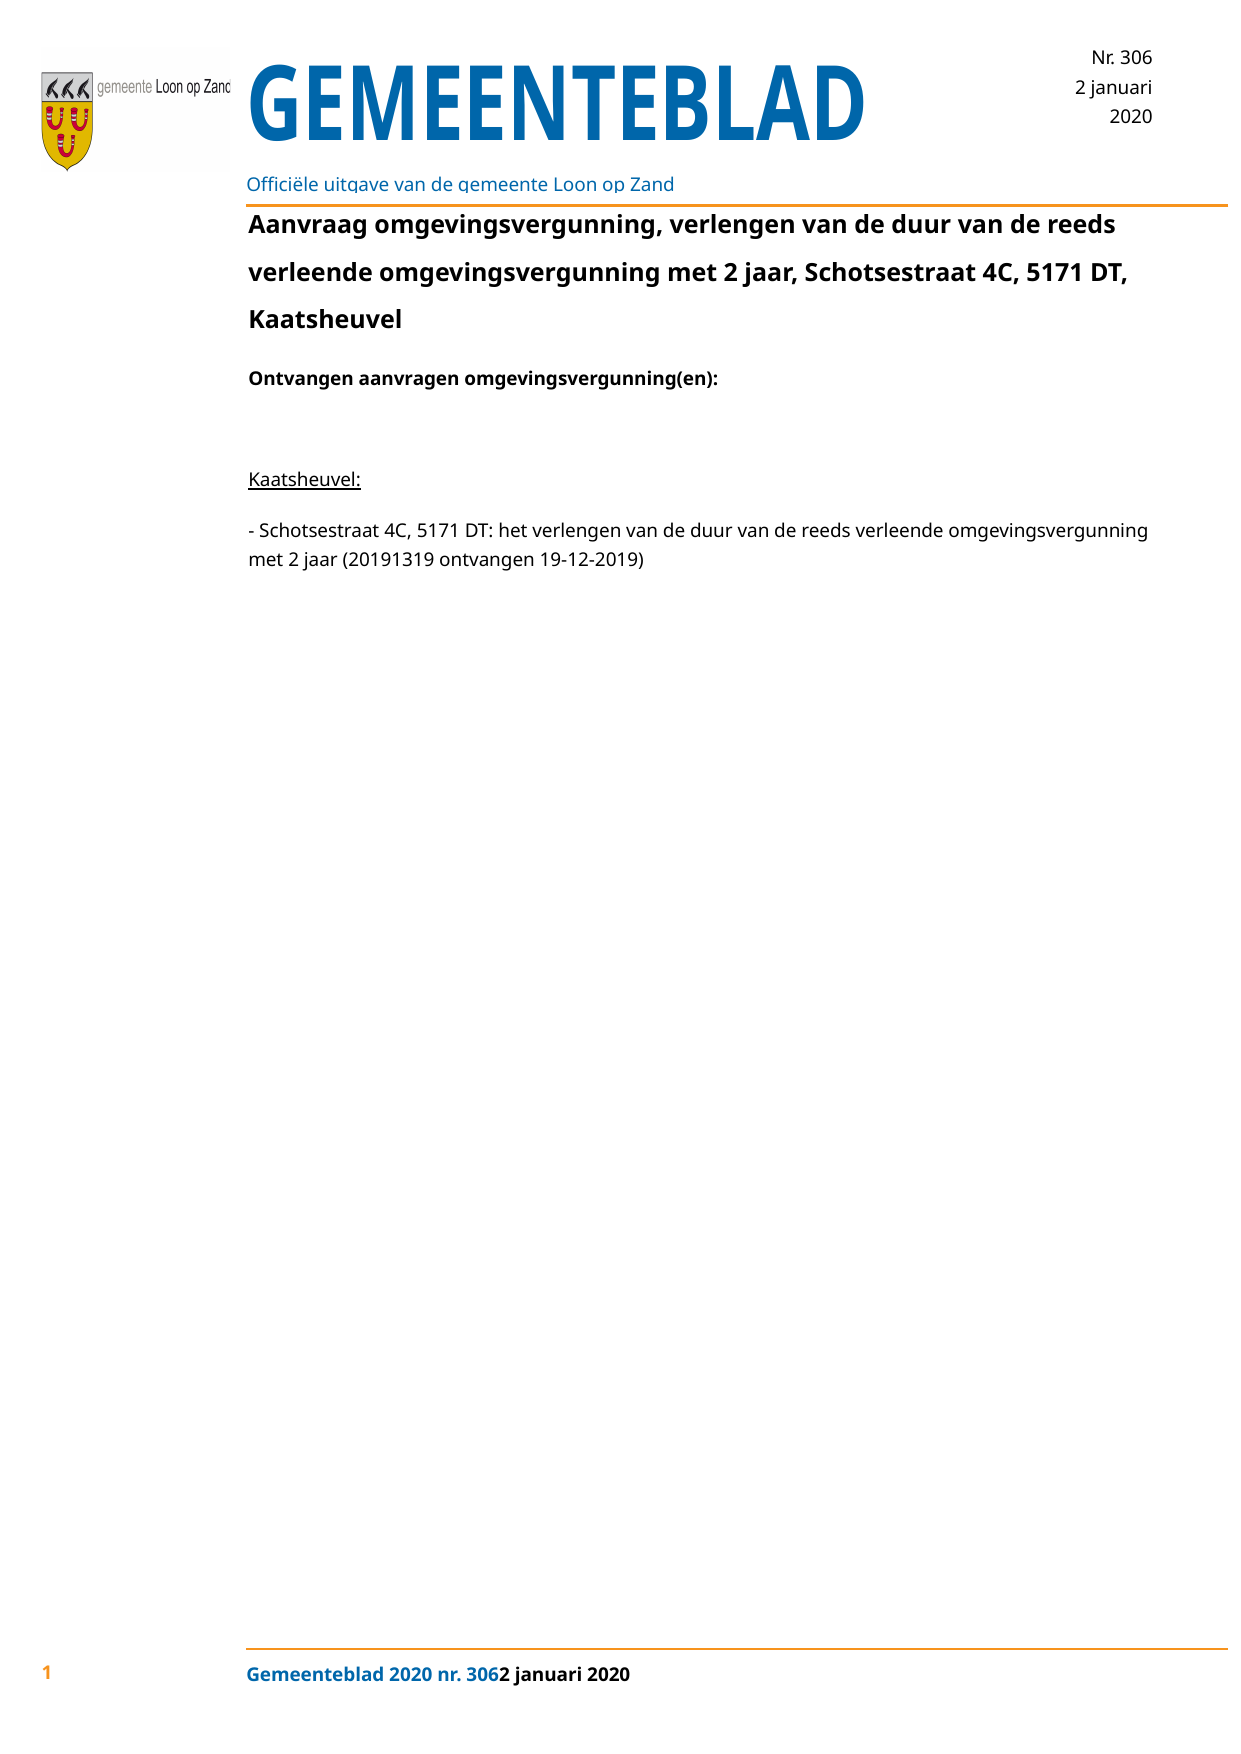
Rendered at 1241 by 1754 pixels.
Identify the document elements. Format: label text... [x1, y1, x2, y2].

text Aanvraag omgevingsvergunning, verlengen van de duur van de reeds verleende omgevingsvergunning met 2 jaar, Schotsestraat 4C, 5171 DT, Kaatsheuvel [248, 207, 1152, 336]
picture [41, 47, 231, 172]
text - Schotsestraat 4C, 5171 DT: het verlengen van de duur van de reeds verleende omgevingsvergunning met 2 jaar (20191319 ontvangen 19-12-2019) [248, 517, 1152, 572]
text Kaatsheuvel: [248, 466, 1152, 492]
text Ontvangen aanvragen omgevingsvergunning(en): [248, 366, 1152, 391]
